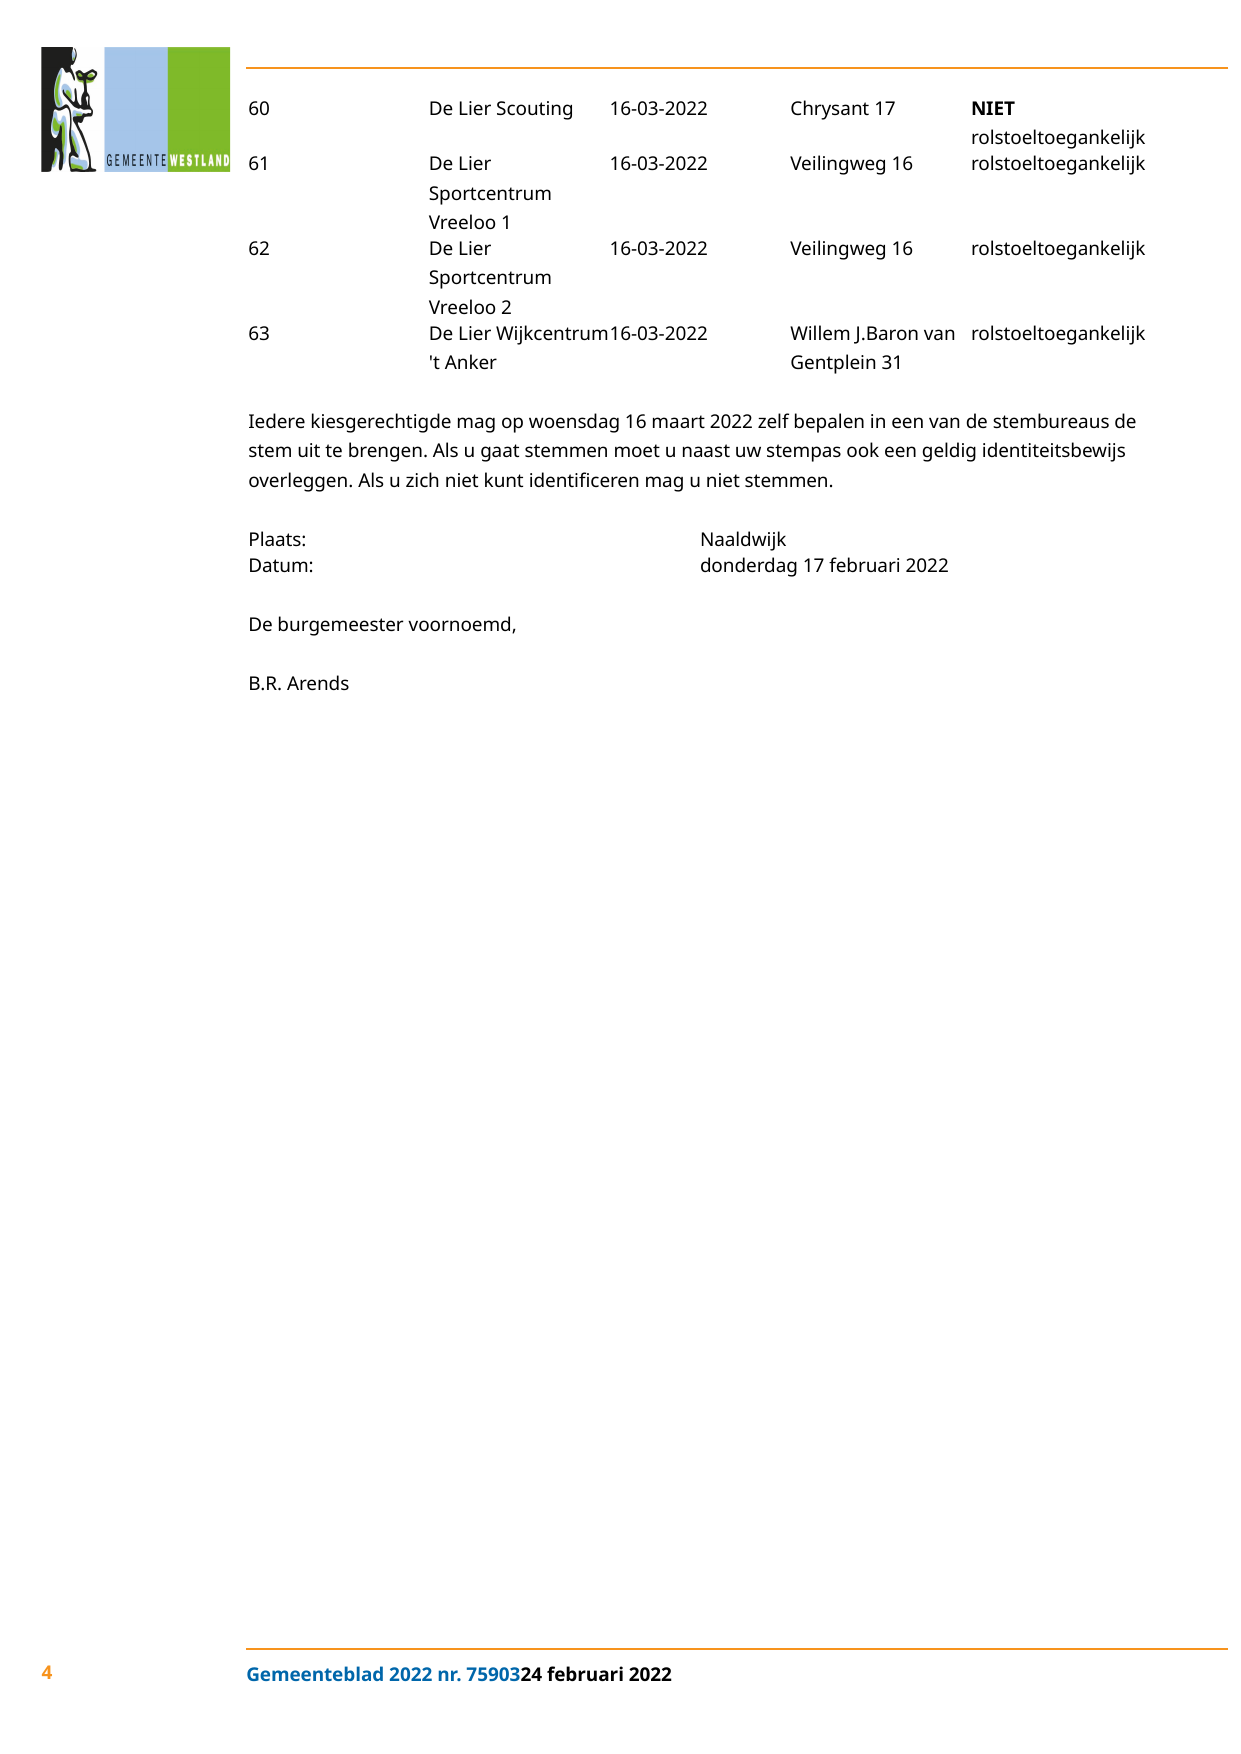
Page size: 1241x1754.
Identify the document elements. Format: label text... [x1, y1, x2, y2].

table_cell De Lier Scouting [429, 95, 609, 150]
table_cell rolstoeltoegankelijk [971, 235, 1152, 320]
table_cell 16-03-2022 [609, 235, 790, 320]
table_cell De Lier Wijkcentrum 't Anker [429, 320, 609, 375]
table_cell Chrysant 17 [790, 95, 971, 150]
table_cell 61 [248, 150, 429, 235]
table_cell rolstoeltoegankelijk [971, 320, 1152, 375]
table_cell Willem J.Baron van Gentplein 31 [790, 320, 971, 375]
table_header Naaldwijk [700, 526, 1152, 552]
text De burgemeester voornoemd, [248, 611, 1152, 636]
table_cell De Lier Sportcentrum Vreeloo 1 [429, 150, 609, 235]
table_cell 63 [248, 320, 429, 375]
text B.R. Arends [248, 670, 1152, 696]
table_cell donderdag 17 februari 2022 [700, 552, 1152, 578]
table_cell 16-03-2022 [609, 150, 790, 235]
table_cell rolstoeltoegankelijk [971, 150, 1152, 235]
table_cell Veilingweg 16 [790, 235, 971, 320]
picture [41, 47, 231, 172]
text Iedere kiesgerechtigde mag op woensdag 16 maart 2022 zelf bepalen in een van de stembureaus de stem uit te brengen. Als u gaat stemmen moet u naast uw stempas ook een geldig identiteitsbewijs overleggen. Als u zich niet kunt identificeren mag u niet stemmen. [248, 408, 1152, 493]
table_header Plaats: [248, 526, 700, 552]
table_cell De Lier Sportcentrum Vreeloo 2 [429, 235, 609, 320]
table_cell NIET rolstoeltoegankelijk [971, 95, 1152, 150]
table_cell 16-03-2022 [609, 95, 790, 150]
table_cell 16-03-2022 [609, 320, 790, 375]
table_cell 62 [248, 235, 429, 320]
table_cell Datum: [248, 552, 700, 578]
table_cell 60 [248, 95, 429, 150]
table_cell Veilingweg 16 [790, 150, 971, 235]
